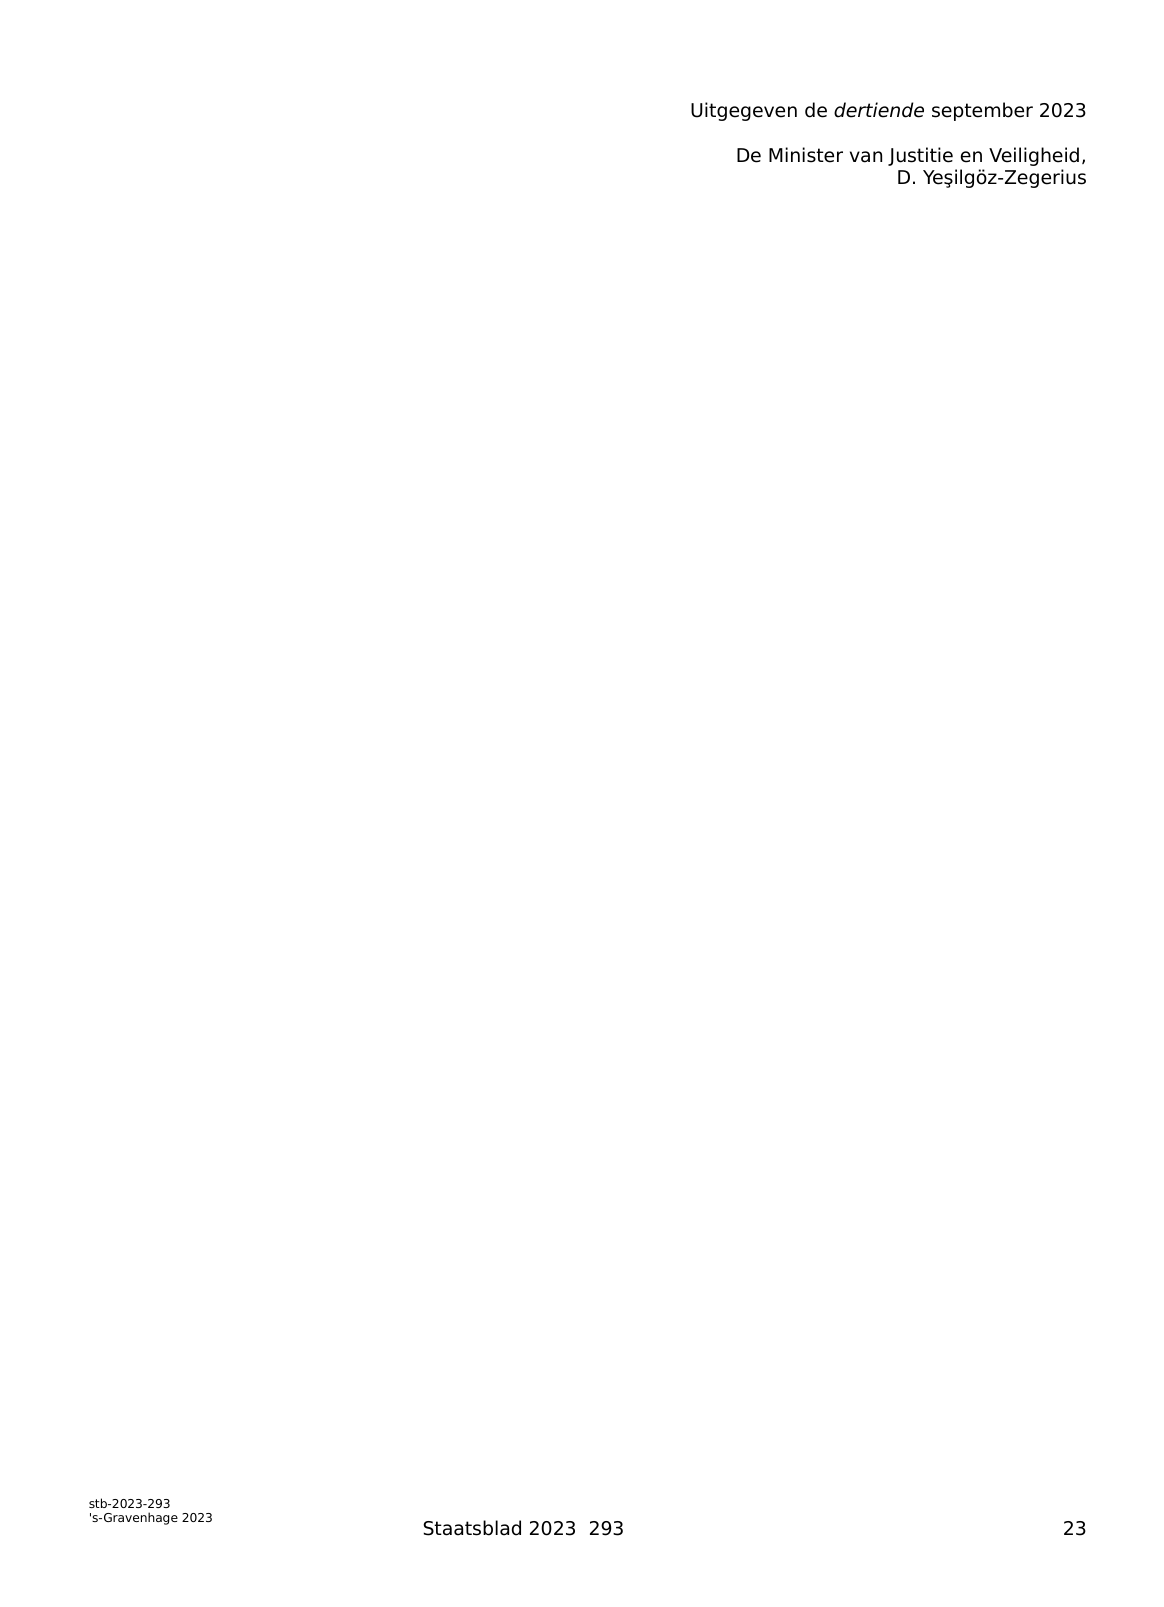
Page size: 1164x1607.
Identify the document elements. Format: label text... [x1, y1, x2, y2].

text Uitgegeven de dertiende september 2023 [422, 100, 1087, 122]
text stb-2023-293 [88, 1497, 323, 1511]
text De Minister van Justitie en Veiligheid, D. Yeşilgöz-Zegerius [422, 144, 1087, 188]
text 's-Gravenhage 2023 [88, 1511, 323, 1525]
